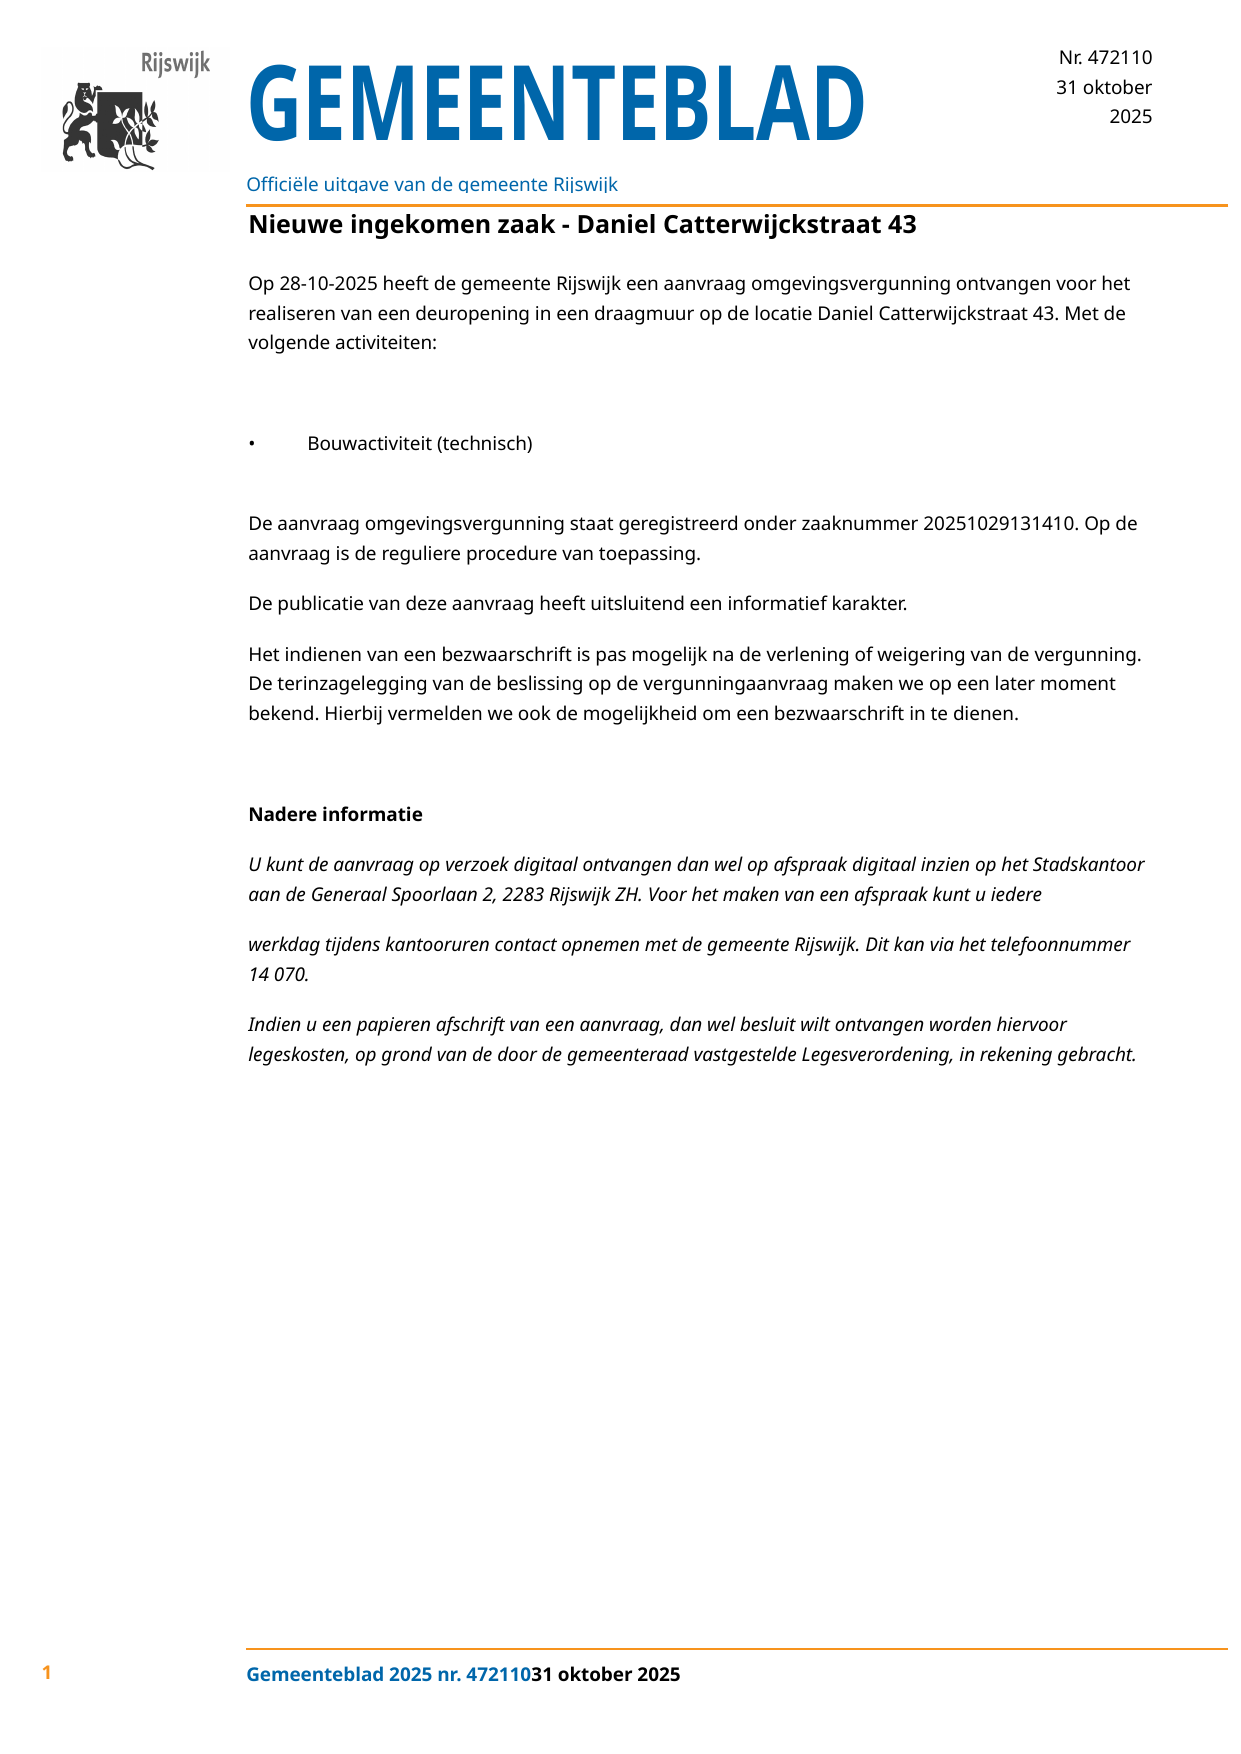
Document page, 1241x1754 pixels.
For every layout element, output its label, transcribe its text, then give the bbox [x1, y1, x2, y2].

text De publicatie van deze aanvraag heeft uitsluitend een informatief karakter. [248, 590, 1152, 616]
text Het indienen van een bezwaarschrift is pas mogelijk na de verlening of weigering van de vergunning. De terinzagelegging van de beslissing op de vergunningaanvraag maken we op een later moment bekend. Hierbij vermelden we ook de mogelijkheid om een bezwaarschrift in te dienen. [248, 641, 1152, 726]
text U kunt de aanvraag op verzoek digitaal ontvangen dan wel op afspraak digitaal inzien op het Stadskantoor aan de Generaal Spoorlaan 2, 2283 Rijswijk ZH. Voor het maken van een afspraak kunt u iedere [248, 851, 1152, 906]
list Bouwactiviteit (technisch) [248, 430, 1152, 456]
text De aanvraag omgevingsvergunning staat geregistreerd onder zaaknummer 20251029131410. Op de aanvraag is de reguliere procedure van toepassing. [248, 510, 1152, 566]
text Op 28-10-2025 heeft de gemeente Rijswijk een aanvraag omgevingsvergunning ontvangen voor het realiseren van een deuropening in een draagmuur op de locatie Daniel Catterwijckstraat 43. Met de volgende activiteiten: [248, 270, 1152, 355]
text Nieuwe ingekomen zaak - Daniel Catterwijckstraat 43 [248, 207, 1152, 241]
picture [41, 47, 231, 172]
text werkdag tijdens kantooruren contact opnemen met de gemeente Rijswijk. Dit kan via het telefoonnummer 14 070. [248, 931, 1152, 986]
text Nadere informatie [248, 801, 1152, 826]
text Indien u een papieren afschrift van een aanvraag, dan wel besluit wilt ontvangen worden hiervoor legeskosten, op grond van de door de gemeenteraad vastgestelde Legesverordening, in rekening gebracht. [248, 1011, 1152, 1066]
